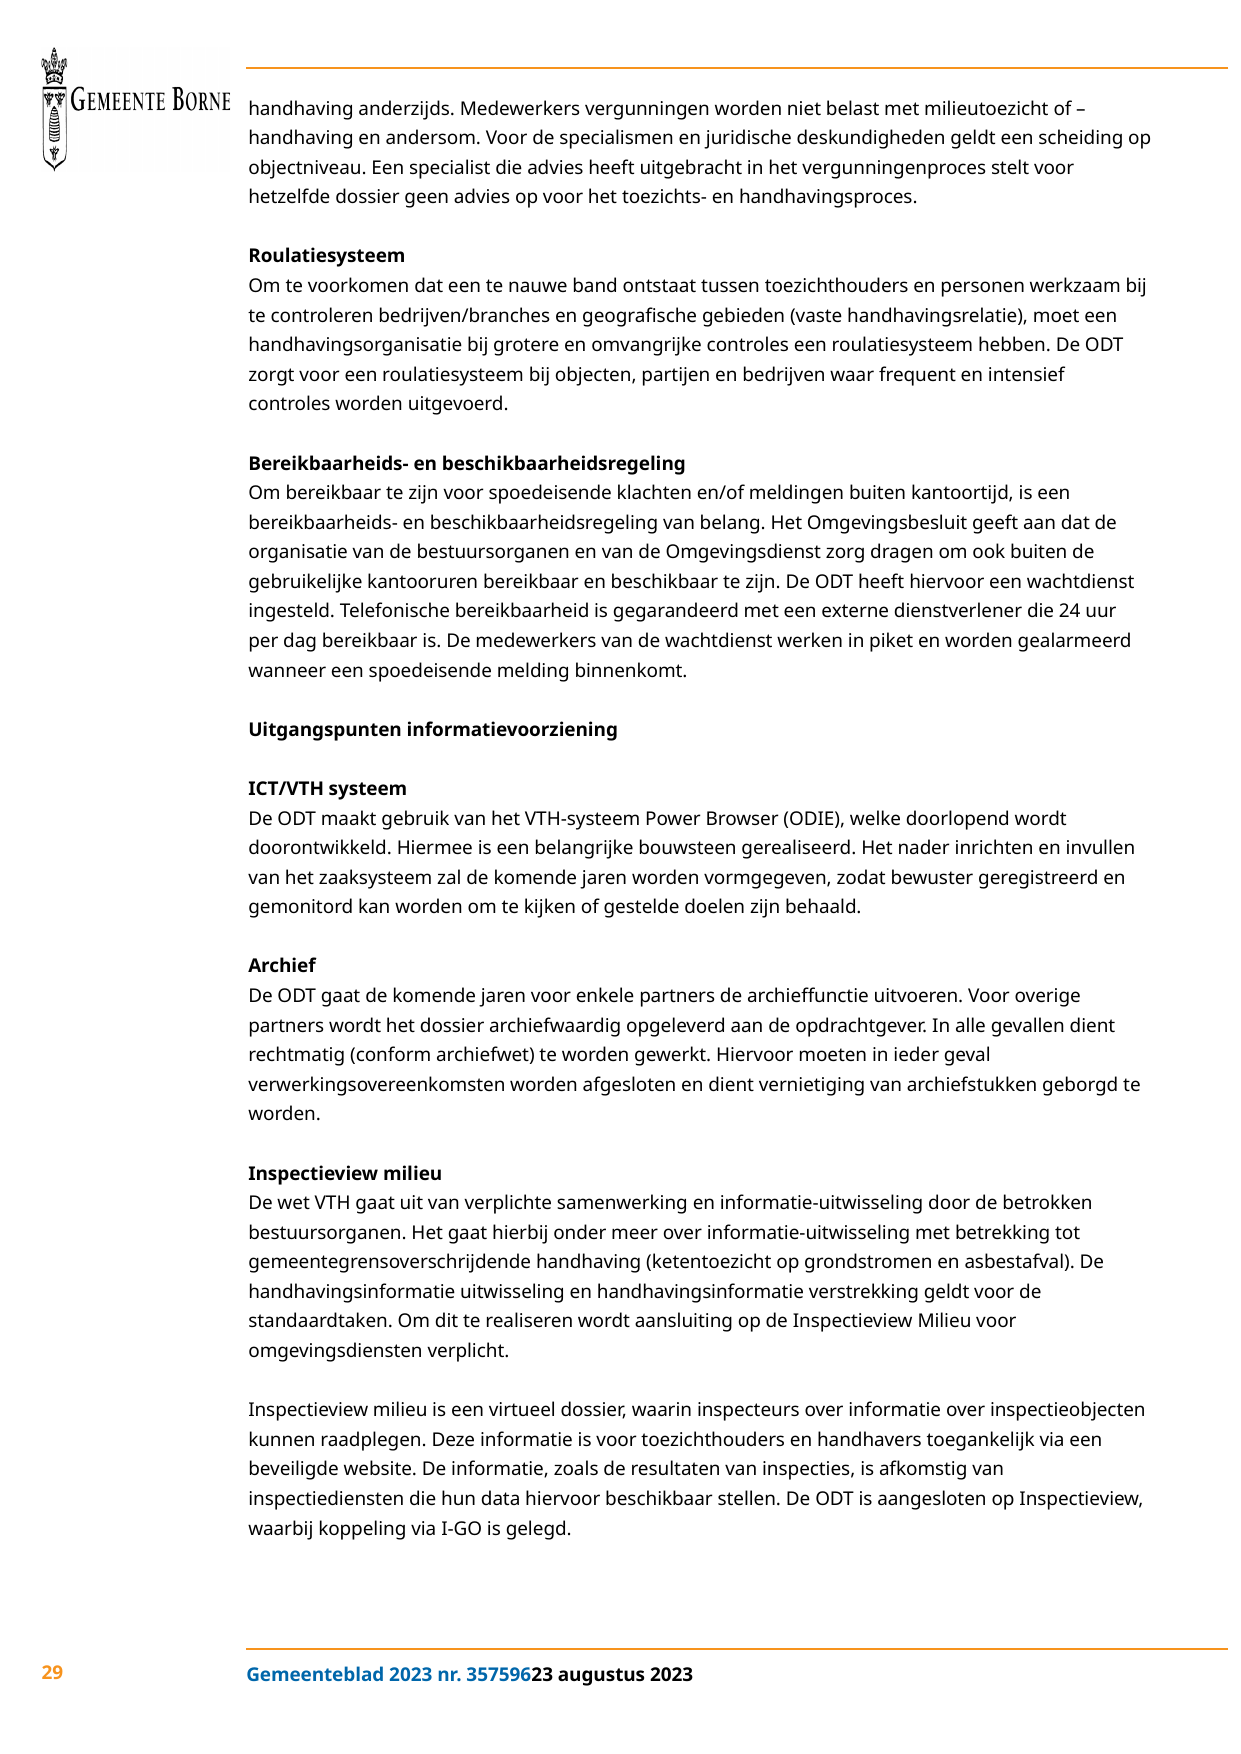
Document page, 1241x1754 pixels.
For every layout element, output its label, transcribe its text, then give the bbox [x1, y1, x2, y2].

text Om te voorkomen dat een te nauwe band ontstaat tussen toezichthouders en personen werkzaam bij te controleren bedrijven/branches en geografische gebieden (vaste handhavingsrelatie), moet een handhavingsorganisatie bij grotere en omvangrijke controles een roulatiesysteem hebben. De ODT zorgt voor een roulatiesysteem bij objecten, partijen en bedrijven waar frequent en intensief controles worden uitgevoerd. [248, 272, 1152, 416]
text handhaving anderzijds. Medewerkers vergunningen worden niet belast met milieutoezicht of –handhaving en andersom. Voor de specialismen en juridische deskundigheden geldt een scheiding op objectniveau. Een specialist die advies heeft uitgebracht in het vergunningenproces stelt voor hetzelfde dossier geen advies op voor het toezichts- en handhavingsproces. [248, 95, 1152, 209]
text ICT/VTH systeem [248, 775, 1152, 801]
text De wet VTH gaat uit van verplichte samenwerking en informatie-uitwisseling door de betrokken bestuursorganen. Het gaat hierbij onder meer over informatie-uitwisseling met betrekking tot gemeentegrensoverschrijdende handhaving (ketentoezicht op grondstromen en asbestafval). De handhavingsinformatie uitwisseling en handhavingsinformatie verstrekking geldt voor de standaardtaken. Om dit te realiseren wordt aansluiting op de Inspectieview Milieu voor omgevingsdiensten verplicht. [248, 1189, 1152, 1363]
text Archief [248, 953, 1152, 978]
text Bereikbaarheids- en beschikbaarheidsregeling [248, 450, 1152, 476]
text Inspectieview milieu is een virtueel dossier, waarin inspecteurs over informatie over inspectieobjecten kunnen raadplegen. Deze informatie is voor toezichthouders en handhavers toegankelijk via een beveiligde website. De informatie, zoals de resultaten van inspecties, is afkomstig van inspectiediensten die hun data hiervoor beschikbaar stellen. De ODT is aangesloten op Inspectieview, waarbij koppeling via I-GO is gelegd. [248, 1396, 1152, 1541]
text Roulatiesysteem [248, 243, 1152, 268]
text Inspectieview milieu [248, 1160, 1152, 1186]
text Om bereikbaar te zijn voor spoedeisende klachten en/of meldingen buiten kantoortijd, is een bereikbaarheids- en beschikbaarheidsregeling van belang. Het Omgevingsbesluit geeft aan dat de organisatie van de bestuursorganen en van de Omgevingsdienst zorg dragen om ook buiten de gebruikelijke kantooruren bereikbaar en beschikbaar te zijn. De ODT heeft hiervoor een wachtdienst ingesteld. Telefonische bereikbaarheid is gegarandeerd met een externe dienstverlener die 24 uur per dag bereikbaar is. De medewerkers van de wachtdienst werken in piket en worden gealarmeerd wanneer een spoedeisende melding binnenkomt. [248, 479, 1152, 683]
text Uitgangspunten informatievoorziening [248, 716, 1152, 742]
text De ODT gaat de komende jaren voor enkele partners de archieffunctie uitvoeren. Voor overige partners wordt het dossier archiefwaardig opgeleverd aan de opdrachtgever. In alle gevallen dient rechtmatig (conform archiefwet) te worden gewerkt. Hiervoor moeten in ieder geval verwerkingsovereenkomsten worden afgesloten en dient vernietiging van archiefstukken geborgd te worden. [248, 982, 1152, 1126]
picture [41, 47, 231, 172]
text De ODT maakt gebruik van het VTH-systeem Power Browser (ODIE), welke doorlopend wordt doorontwikkeld. Hiermee is een belangrijke bouwsteen gerealiseerd. Het nader inrichten en invullen van het zaaksysteem zal de komende jaren worden vormgegeven, zodat bewuster geregistreerd en gemonitord kan worden om te kijken of gestelde doelen zijn behaald. [248, 805, 1152, 919]
